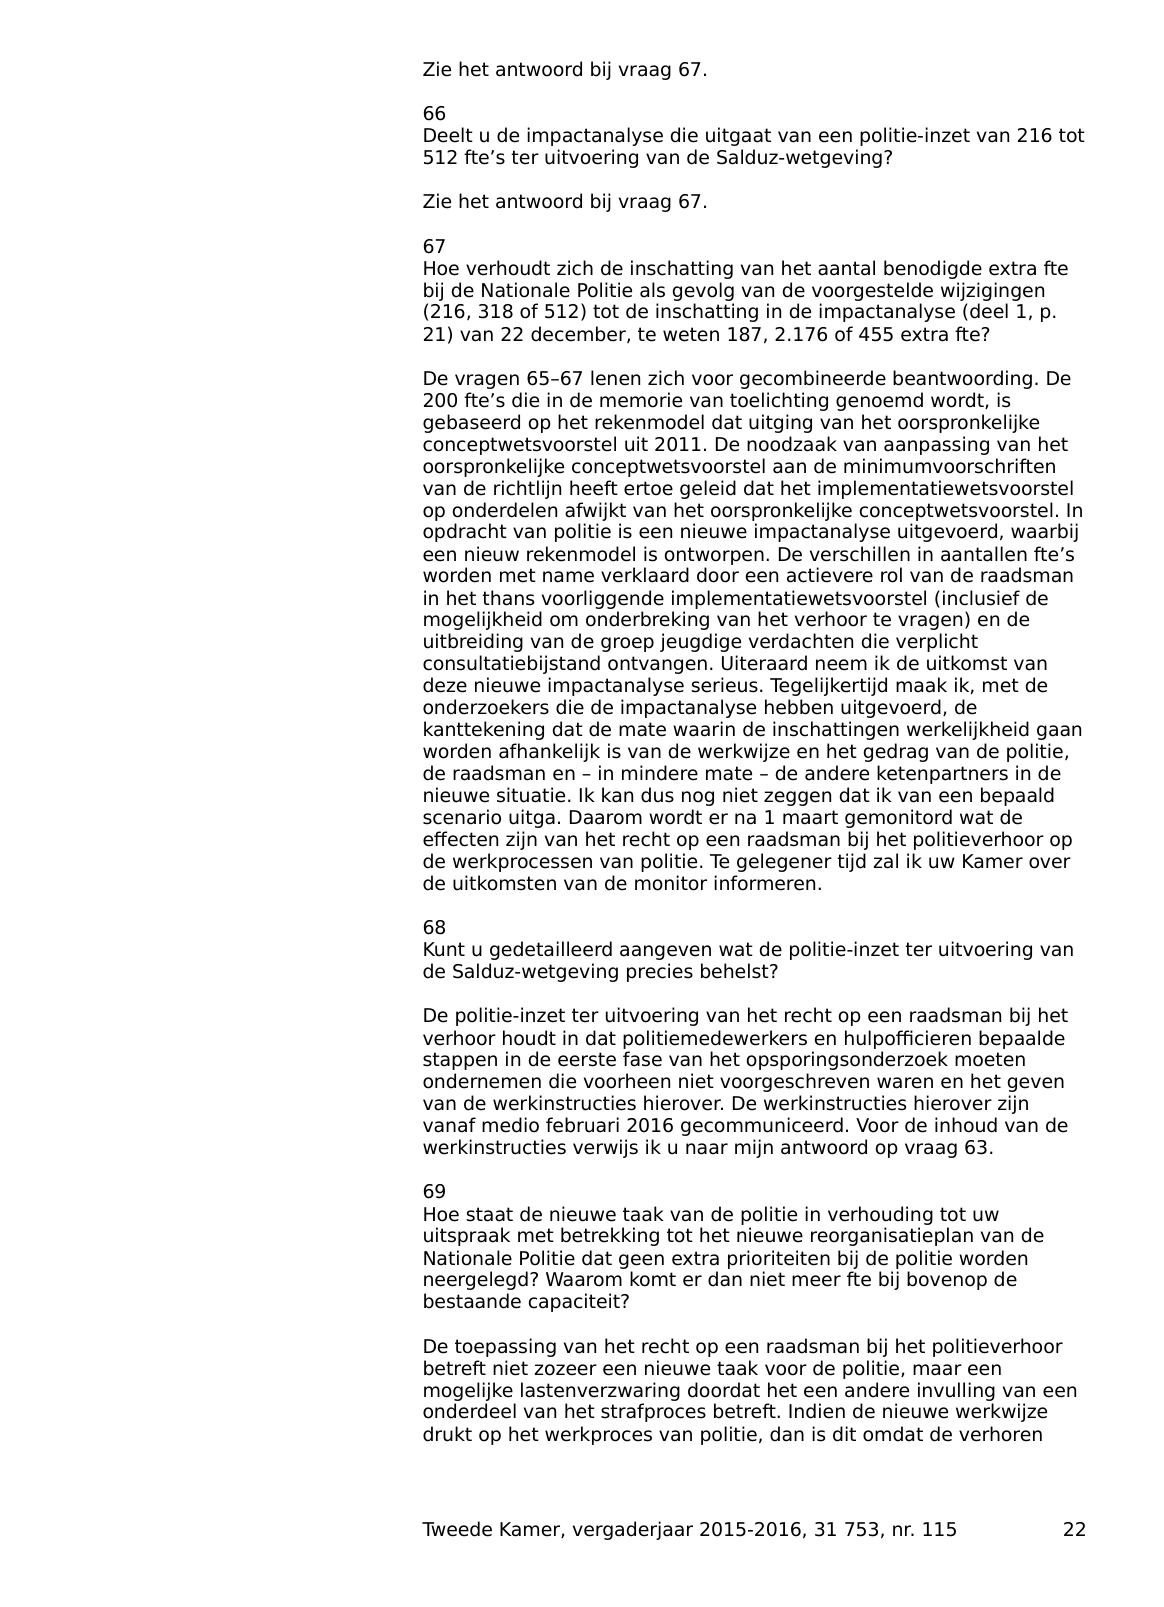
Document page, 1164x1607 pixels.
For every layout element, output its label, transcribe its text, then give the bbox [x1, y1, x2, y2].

text Hoe staat de nieuwe taak van de politie in verhouding tot uw uitspraak met betrekking tot het nieuwe reorganisatieplan van de Nationale Politie dat geen extra prioriteiten bij de politie worden neergelegd? Waarom komt er dan niet meer fte bij bovenop de bestaande capaciteit? [422, 1203, 1087, 1313]
text Deelt u de impactanalyse die uitgaat van een politie-inzet van 216 tot 512 fte’s ter uitvoering van de Salduz-wetgeving? [422, 125, 1087, 169]
text 68 [422, 917, 1087, 939]
text Kunt u gedetailleerd aangeven wat de politie-inzet ter uitvoering van de Salduz-wetgeving precies behelst? [422, 939, 1087, 983]
text 67 [422, 236, 1087, 257]
text 69 [422, 1181, 1087, 1203]
text De vragen 65–67 lenen zich voor gecombineerde beantwoording. De 200 fte’s die in de memorie van toelichting genoemd wordt, is gebaseerd op het rekenmodel dat uitging van het oorspronkelijke conceptwetsvoorstel uit 2011. De noodzaak van aanpassing van het oorspronkelijke conceptwetsvoorstel aan de minimumvoorschriften van de richtlijn heeft ertoe geleid dat het implementatiewetsvoorstel op onderdelen afwijkt van het oorspronkelijke conceptwetsvoorstel. In opdracht van politie is een nieuwe impactanalyse uitgevoerd, waarbij een nieuw rekenmodel is ontworpen. De verschillen in aantallen fte’s worden met name verklaard door een actievere rol van de raadsman in het thans voorliggende implementatiewetsvoorstel (inclusief de mogelijkheid om onderbreking van het verhoor te vragen) en de uitbreiding van de groep jeugdige verdachten die verplicht consultatiebijstand ontvangen. Uiteraard neem ik de uitkomst van deze nieuwe impactanalyse serieus. Tegelijkertijd maak ik, met de onderzoekers die de impactanalyse hebben uitgevoerd, de kanttekening dat de mate waarin de inschattingen werkelijkheid gaan worden afhankelijk is van de werkwijze en het gedrag van de politie, de raadsman en – in mindere mate – de andere ketenpartners in de nieuwe situatie. Ik kan dus nog niet zeggen dat ik van een bepaald scenario uitga. Daarom wordt er na 1 maart gemonitord wat de effecten zijn van het recht op een raadsman bij het politieverhoor op de werkprocessen van politie. Te gelegener tijd zal ik uw Kamer over de uitkomsten van de monitor informeren. [422, 368, 1087, 895]
text De politie-inzet ter uitvoering van het recht op een raadsman bij het verhoor houdt in dat politiemedewerkers en hulpofficieren bepaalde stappen in de eerste fase van het opsporingsonderzoek moeten ondernemen die voorheen niet voorgeschreven waren en het geven van de werkinstructies hierover. De werkinstructies hierover zijn vanaf medio februari 2016 gecommuniceerd. Voor de inhoud van de werkinstructies verwijs ik u naar mijn antwoord op vraag 63. [422, 1005, 1087, 1159]
text Hoe verhoudt zich de inschatting van het aantal benodigde extra fte bij de Nationale Politie als gevolg van de voorgestelde wijzigingen (216, 318 of 512) tot de inschatting in de impactanalyse (deel 1, p. 21) van 22 december, te weten 187, 2.176 of 455 extra fte? [422, 257, 1087, 345]
text 66 [422, 103, 1087, 125]
text Zie het antwoord bij vraag 67. [422, 59, 1087, 81]
text Zie het antwoord bij vraag 67. [422, 191, 1087, 213]
text De toepassing van het recht op een raadsman bij het politieverhoor betreft niet zozeer een nieuwe taak voor de politie, maar een mogelijke lastenverzwaring doordat het een andere invulling van een onderdeel van het strafproces betreft. Indien de nieuwe werkwijze drukt op het werkproces van politie, dan is dit omdat de verhoren [422, 1336, 1087, 1445]
